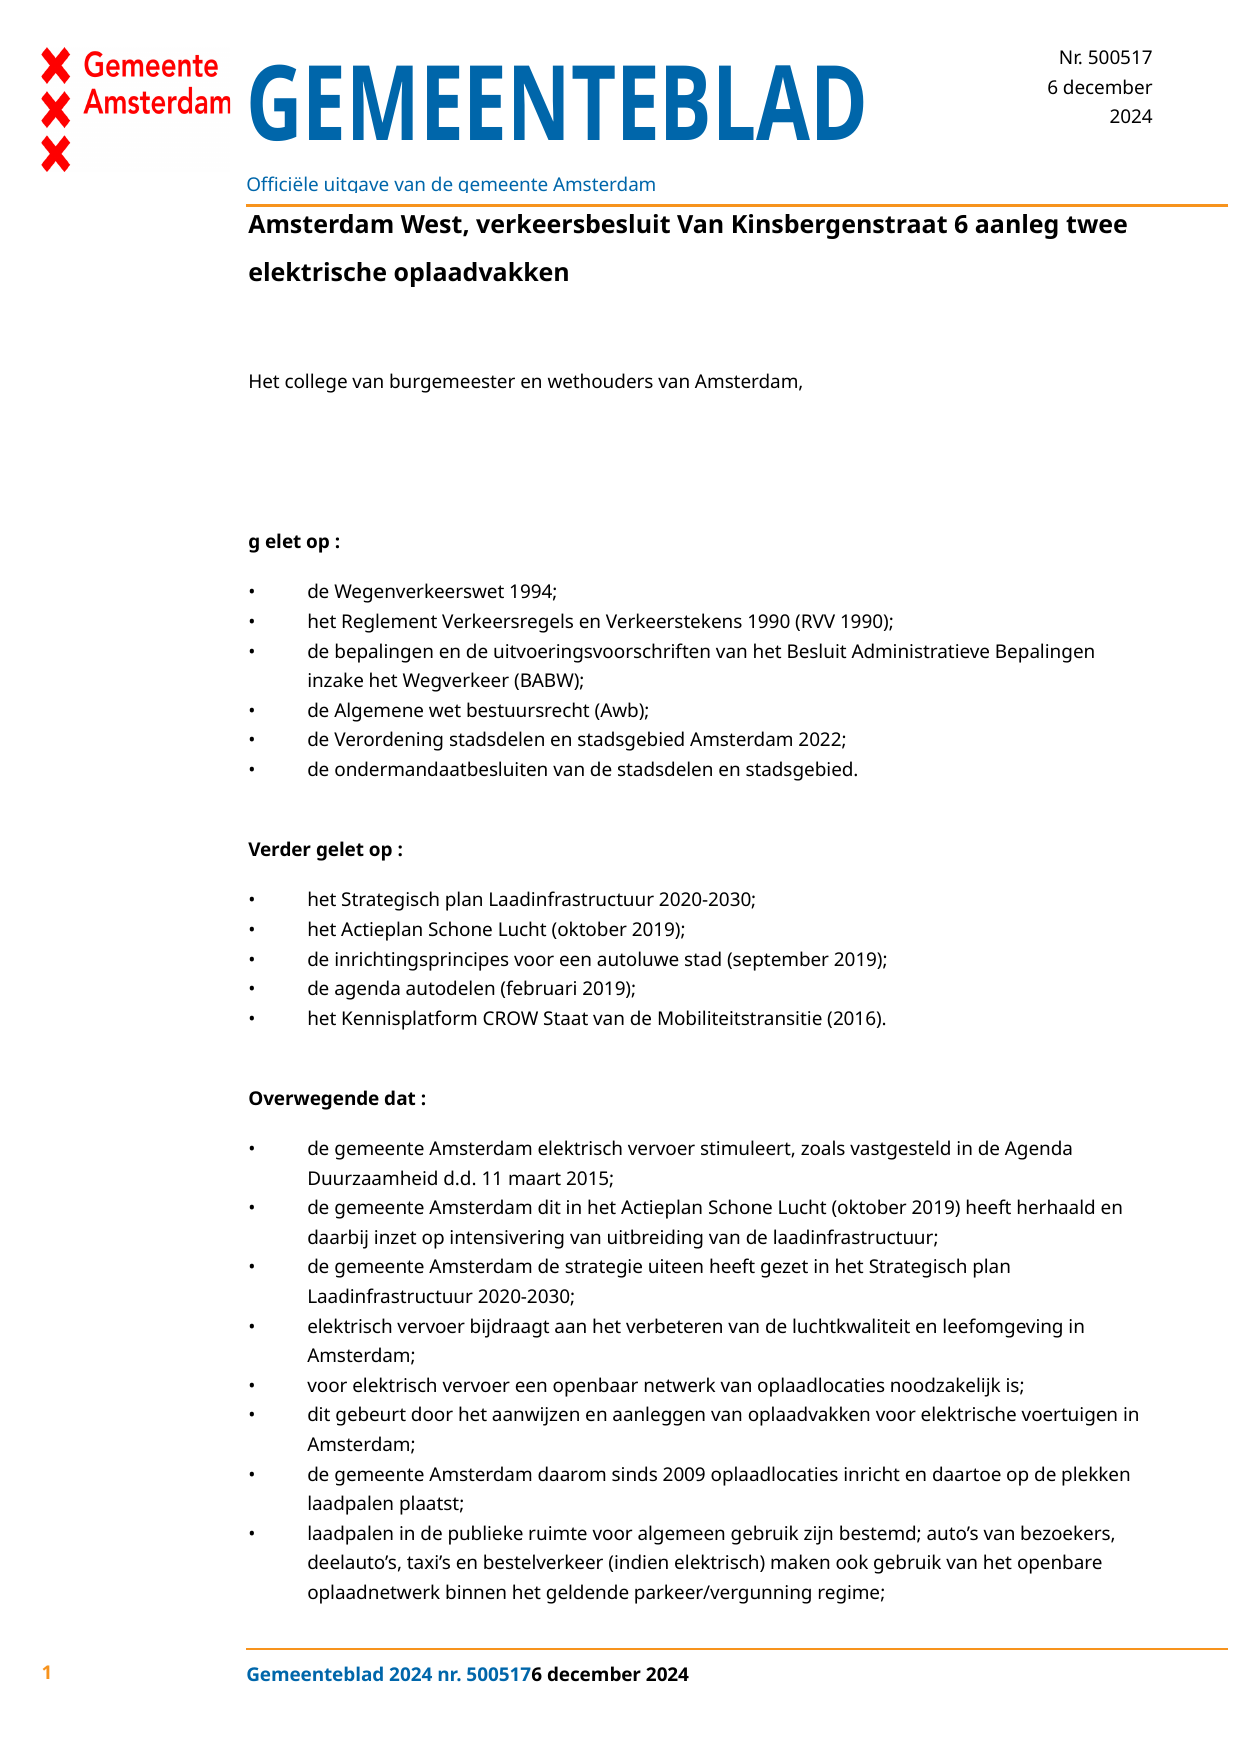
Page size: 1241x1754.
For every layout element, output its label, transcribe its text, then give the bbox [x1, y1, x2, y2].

list de Verordening stadsdelen en stadsgebied Amsterdam 2022; [248, 727, 1152, 752]
list de gemeente Amsterdam de strategie uiteen heeft gezet in het Strategisch plan Laadinfrastructuur 2020-2030; [248, 1254, 1152, 1309]
list voor elektrisch vervoer een openbaar netwerk van oplaadlocaties noodzakelijk is; [248, 1372, 1152, 1398]
list de agenda autodelen (februari 2019); [248, 975, 1152, 1001]
list de Wegenverkeerswet 1994; [248, 579, 1152, 604]
list het Reglement Verkeersregels en Verkeerstekens 1990 (RVV 1990); [248, 608, 1152, 634]
list laadpalen in de publieke ruimte voor algemeen gebruik zijn bestemd; auto’s van bezoekers, deelauto’s, taxi’s en bestelverkeer (indien elektrisch) maken ook gebruik van het openbare oplaadnetwerk binnen het geldende parkeer/vergunning regime; [248, 1520, 1152, 1605]
list het Kennisplatform CROW Staat van de Mobiliteitstransitie (2016). [248, 1005, 1152, 1031]
list het Strategisch plan Laadinfrastructuur 2020-2030; [248, 887, 1152, 912]
text Het college van burgemeester en wethouders van Amsterdam, [248, 368, 1152, 394]
text Overwegende dat : [248, 1085, 1152, 1111]
list de ondermandaatbesluiten van de stadsdelen en stadsgebied. [248, 756, 1152, 782]
list dit gebeurt door het aanwijzen en aanleggen van oplaadvakken voor elektrische voertuigen in Amsterdam; [248, 1402, 1152, 1457]
list elektrisch vervoer bijdraagt aan het verbeteren van de luchtkwaliteit en leefomgeving in Amsterdam; [248, 1313, 1152, 1368]
list de gemeente Amsterdam elektrisch vervoer stimuleert, zoals vastgesteld in de Agenda Duurzaamheid d.d. 11 maart 2015; [248, 1135, 1152, 1191]
text Amsterdam West, verkeersbesluit Van Kinsbergenstraat 6 aanleg twee elektrische oplaadvakken [248, 207, 1152, 288]
list de Algemene wet bestuursrecht (Awb); [248, 697, 1152, 723]
text g elet op : [248, 528, 1152, 554]
picture [41, 47, 231, 172]
list de gemeente Amsterdam dit in het Actieplan Schone Lucht (oktober 2019) heeft herhaald en daarbij inzet op intensivering van uitbreiding van de laadinfrastructuur; [248, 1194, 1152, 1250]
list de inrichtingsprincipes voor een autoluwe stad (september 2019); [248, 946, 1152, 971]
text Verder gelet op : [248, 836, 1152, 862]
list het Actieplan Schone Lucht (oktober 2019); [248, 916, 1152, 942]
list de gemeente Amsterdam daarom sinds 2009 oplaadlocaties inricht en daartoe op de plekken laadpalen plaatst; [248, 1461, 1152, 1516]
list de bepalingen en de uitvoeringsvoorschriften van het Besluit Administratieve Bepalingen inzake het Wegverkeer (BABW); [248, 638, 1152, 693]
